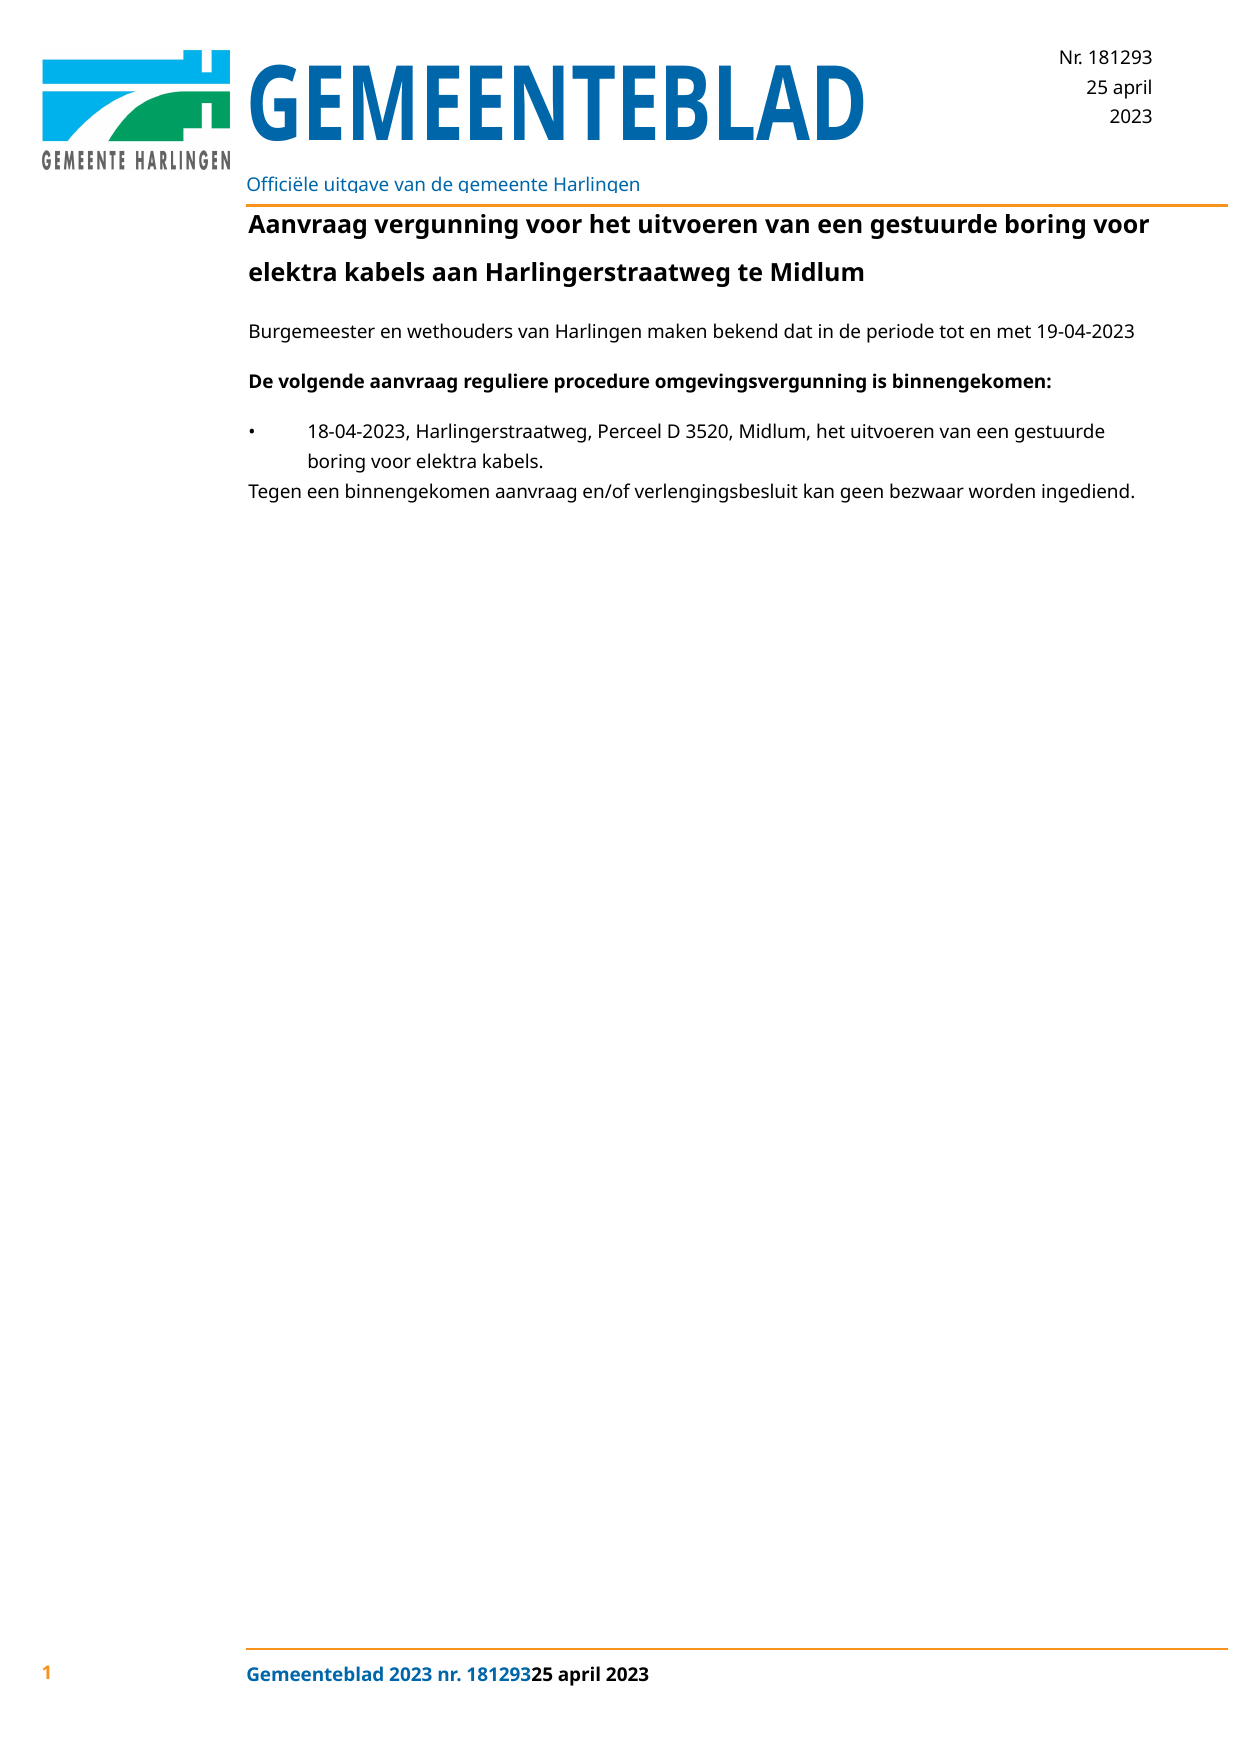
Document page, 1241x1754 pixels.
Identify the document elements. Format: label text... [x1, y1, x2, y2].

text Aanvraag vergunning voor het uitvoeren van een gestuurde boring voor elektra kabels aan Harlingerstraatweg te Midlum [248, 207, 1152, 288]
text Burgemeester en wethouders van Harlingen maken bekend dat in de periode tot en met 19-04-2023 [248, 318, 1152, 344]
picture [41, 47, 231, 172]
list 18-04-2023, Harlingerstraatweg, Perceel D 3520, Midlum, het uitvoeren van een gestuurde boring voor elektra kabels. [248, 419, 1152, 474]
text De volgende aanvraag reguliere procedure omgevingsvergunning is binnengekomen: [248, 368, 1152, 394]
text Tegen een binnengekomen aanvraag en/of verlengingsbesluit kan geen bezwaar worden ingediend. [248, 478, 1152, 504]
